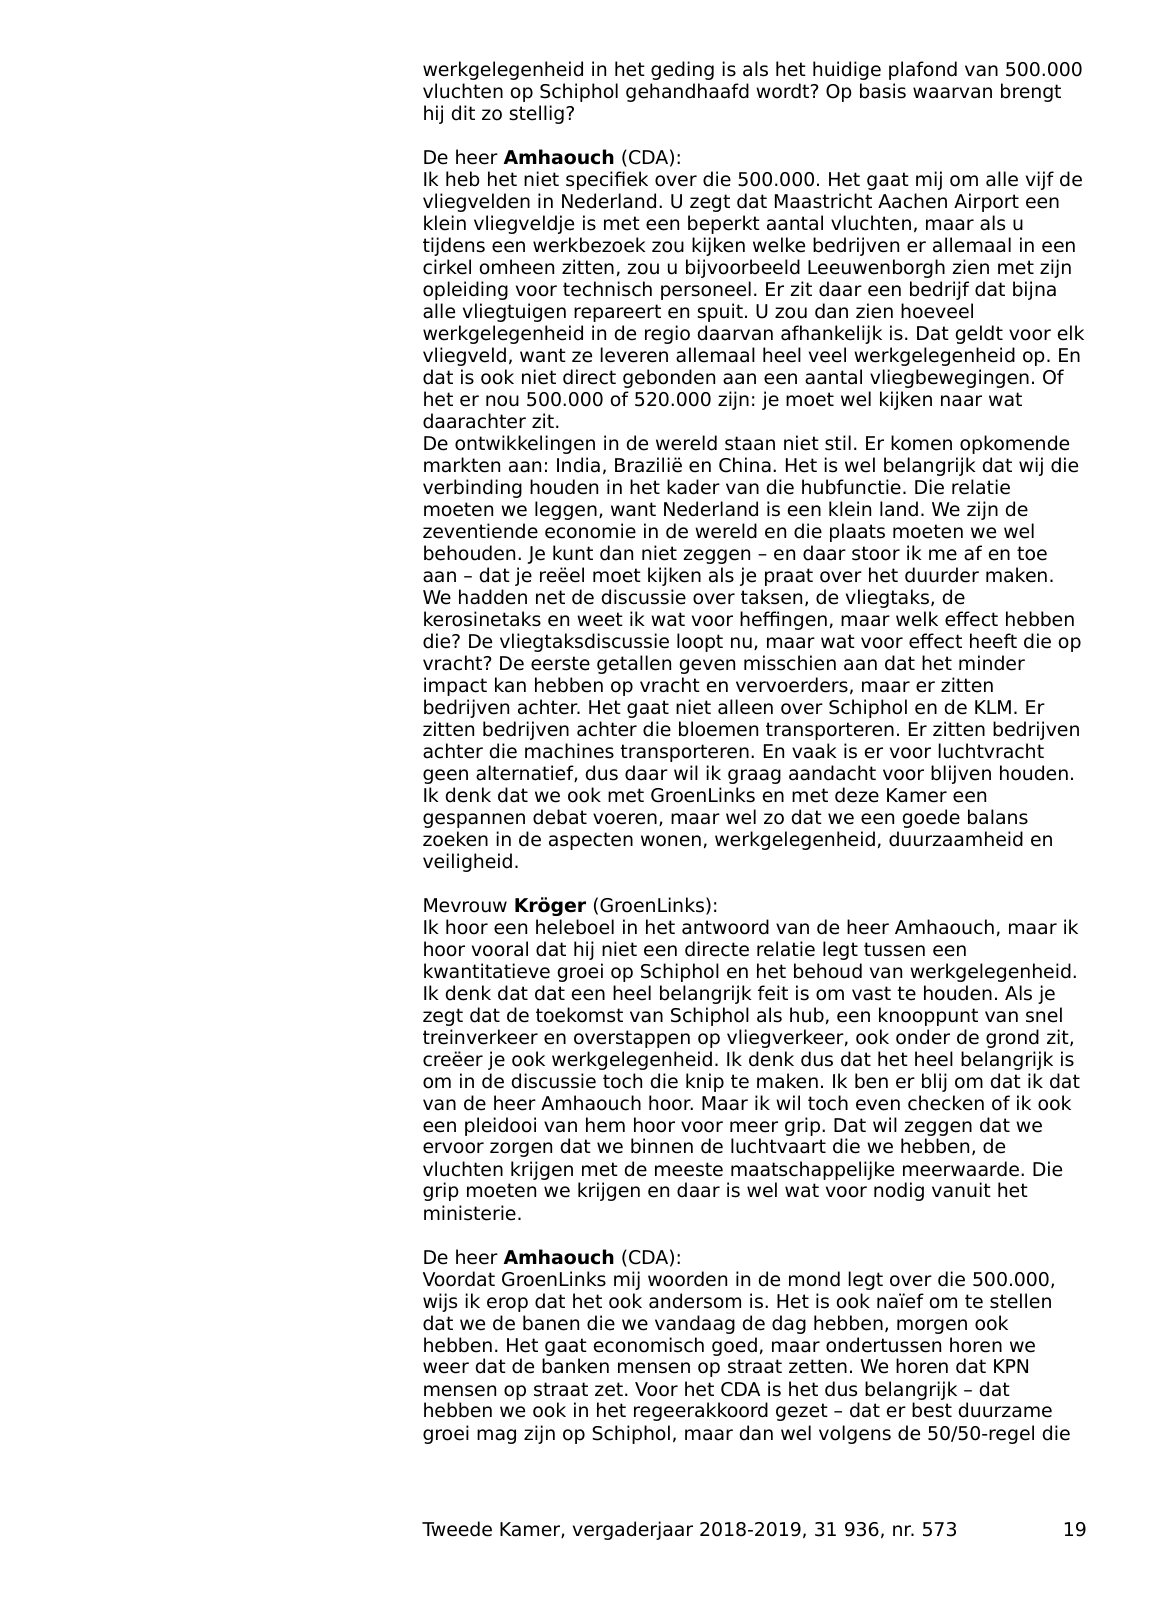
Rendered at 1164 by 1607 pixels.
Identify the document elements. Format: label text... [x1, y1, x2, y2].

text De heer Amhaouch (CDA): [422, 1247, 1087, 1268]
text Ik heb het niet specifiek over die 500.000. Het gaat mij om alle vijf de vliegvelden in Nederland. U zegt dat Maastricht Aachen Airport een klein vliegveldje is met een beperkt aantal vluchten, maar als u tijdens een werkbezoek zou kijken welke bedrijven er allemaal in een cirkel omheen zitten, zou u bijvoorbeeld Leeuwenborgh zien met zijn opleiding voor technisch personeel. Er zit daar een bedrijf dat bijna alle vliegtuigen repareert en spuit. U zou dan zien hoeveel werkgelegenheid in de regio daarvan afhankelijk is. Dat geldt voor elk vliegveld, want ze leveren allemaal heel veel werkgelegenheid op. En dat is ook niet direct gebonden aan een aantal vliegbewegingen. Of het er nou 500.000 of 520.000 zijn: je moet wel kijken naar wat daarachter zit. [422, 169, 1087, 433]
text De ontwikkelingen in de wereld staan niet stil. Er komen opkomende markten aan: India, Brazilië en China. Het is wel belangrijk dat wij die verbinding houden in het kader van die hubfunctie. Die relatie moeten we leggen, want Nederland is een klein land. We zijn de zeventiende economie in de wereld en die plaats moeten we wel behouden. Je kunt dan niet zeggen – en daar stoor ik me af en toe aan – dat je reëel moet kijken als je praat over het duurder maken. We hadden net de discussie over taksen, de vliegtaks, de kerosinetaks en weet ik wat voor heffingen, maar welk effect hebben die? De vliegtaksdiscussie loopt nu, maar wat voor effect heeft die op vracht? De eerste getallen geven misschien aan dat het minder impact kan hebben op vracht en vervoerders, maar er zitten bedrijven achter. Het gaat niet alleen over Schiphol en de KLM. Er zitten bedrijven achter die bloemen transporteren. Er zitten bedrijven achter die machines transporteren. En vaak is er voor luchtvracht geen alternatief, dus daar wil ik graag aandacht voor blijven houden. Ik denk dat we ook met GroenLinks en met deze Kamer een gespannen debat voeren, maar wel zo dat we een goede balans zoeken in de aspecten wonen, werkgelegenheid, duurzaamheid en veiligheid. [422, 433, 1087, 872]
text Voordat GroenLinks mij woorden in de mond legt over die 500.000, wijs ik erop dat het ook andersom is. Het is ook naïef om te stellen dat we de banen die we vandaag de dag hebben, morgen ook hebben. Het gaat economisch goed, maar ondertussen horen we weer dat de banken mensen op straat zetten. We horen dat KPN mensen op straat zet. Voor het CDA is het dus belangrijk – dat hebben we ook in het regeerakkoord gezet – dat er best duurzame groei mag zijn op Schiphol, maar dan wel volgens de 50/50-regel die [422, 1268, 1087, 1444]
text Ik hoor een heleboel in het antwoord van de heer Amhaouch, maar ik hoor vooral dat hij niet een directe relatie legt tussen een kwantitatieve groei op Schiphol en het behoud van werkgelegenheid. Ik denk dat dat een heel belangrijk feit is om vast te houden. Als je zegt dat de toekomst van Schiphol als hub, een knooppunt van snel treinverkeer en overstappen op vliegverkeer, ook onder de grond zit, creëer je ook werkgelegenheid. Ik denk dus dat het heel belangrijk is om in de discussie toch die knip te maken. Ik ben er blij om dat ik dat van de heer Amhaouch hoor. Maar ik wil toch even checken of ik ook een pleidooi van hem hoor voor meer grip. Dat wil zeggen dat we ervoor zorgen dat we binnen de luchtvaart die we hebben, de vluchten krijgen met de meeste maatschappelijke meerwaarde. Die grip moeten we krijgen en daar is wel wat voor nodig vanuit het ministerie. [422, 917, 1087, 1224]
text De heer Amhaouch (CDA): [422, 147, 1087, 169]
text Mevrouw Kröger (GroenLinks): [422, 895, 1087, 917]
text werkgelegenheid in het geding is als het huidige plafond van 500.000 vluchten op Schiphol gehandhaafd wordt? Op basis waarvan brengt hij dit zo stellig? [422, 59, 1087, 125]
